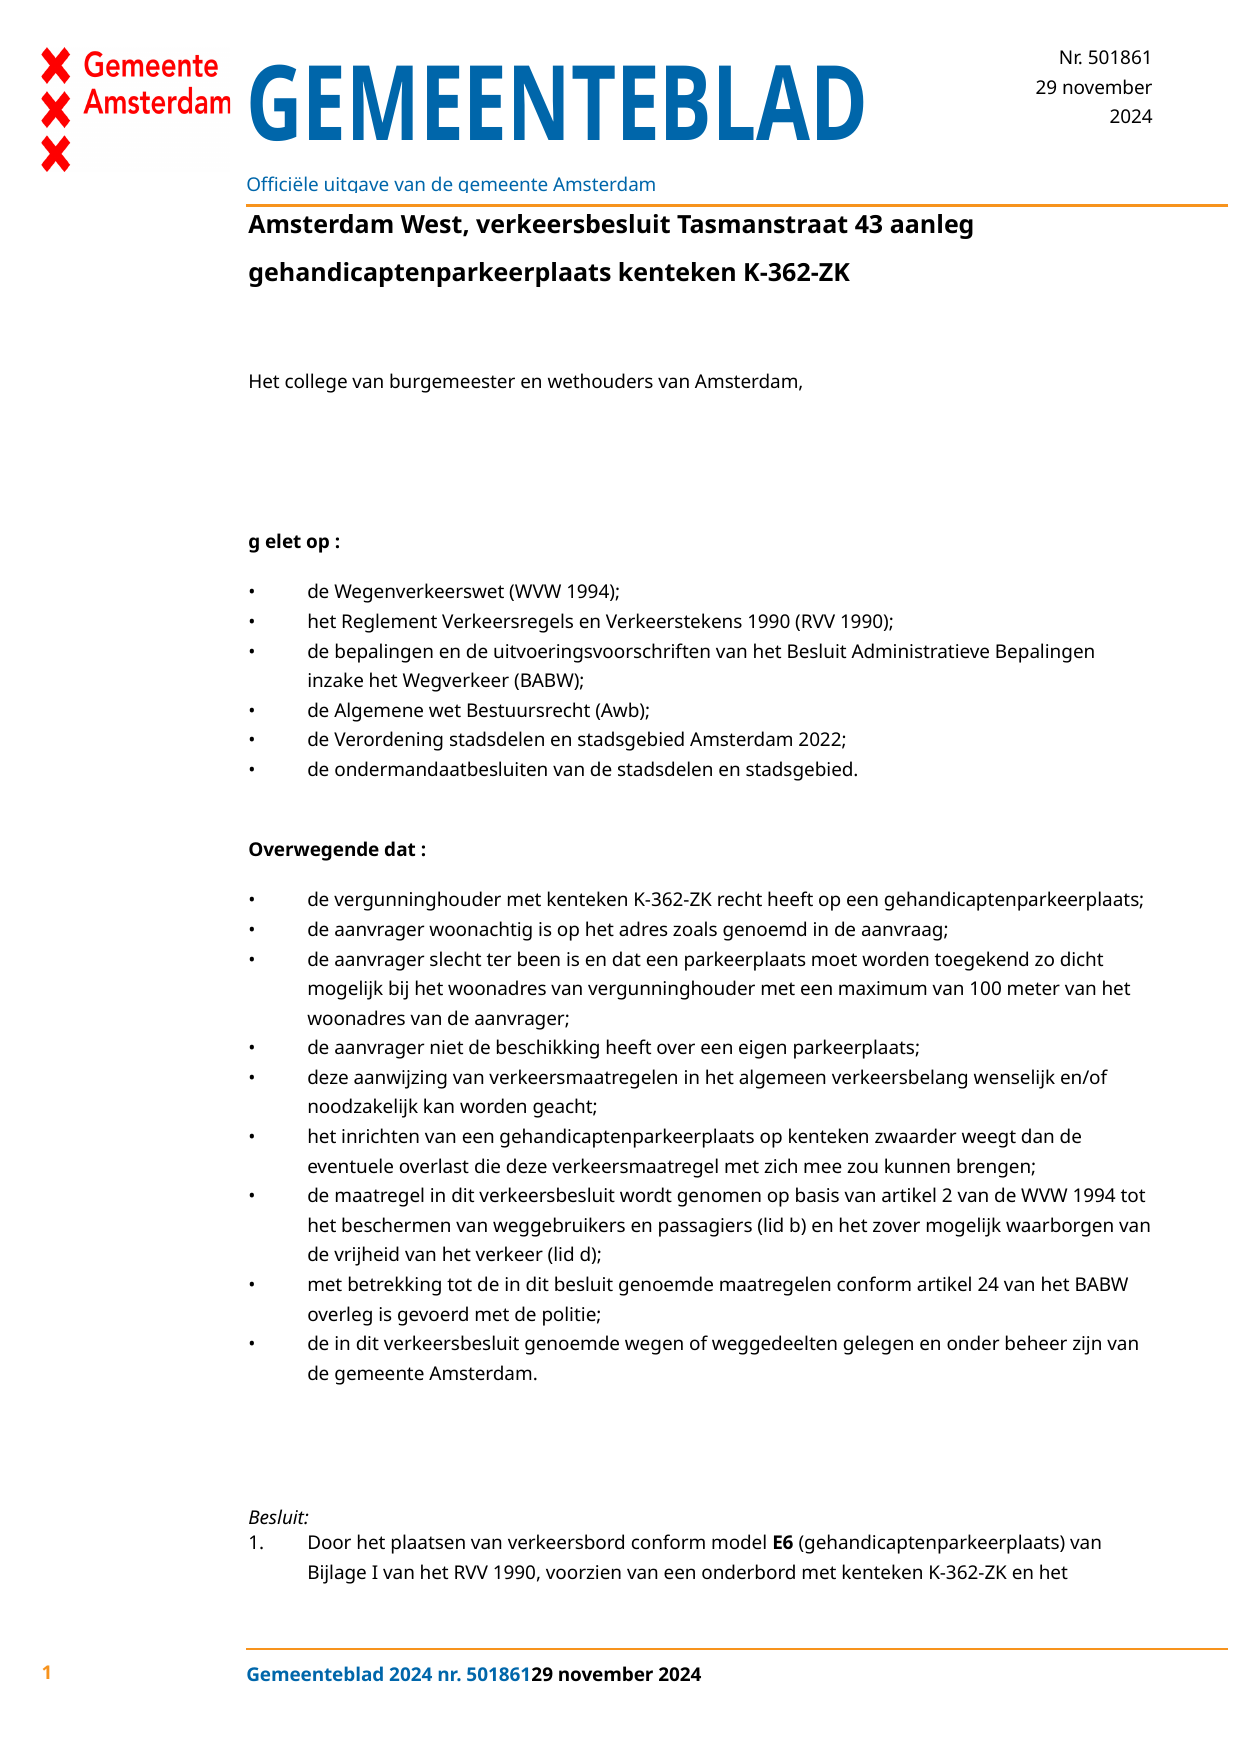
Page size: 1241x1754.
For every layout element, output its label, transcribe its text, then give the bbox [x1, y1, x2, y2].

list Door het plaatsen van verkeersbord conform model E6 (gehandicaptenparkeerplaats) van Bijlage I van het RVV 1990, voorzien van een onderbord met kenteken K-362-ZK en het [248, 1529, 1152, 1585]
picture [41, 47, 231, 172]
list de vergunninghouder met kenteken K-362-ZK recht heeft op een gehandicaptenparkeerplaats; [248, 887, 1152, 912]
list de Wegenverkeerswet (WVW 1994); [248, 579, 1152, 604]
list de in dit verkeersbesluit genoemde wegen of weggedeelten gelegen en onder beheer zijn van de gemeente Amsterdam. [248, 1330, 1152, 1386]
list de Algemene wet Bestuursrecht (Awb); [248, 697, 1152, 723]
text Besluit: [248, 1504, 1152, 1529]
list de bepalingen en de uitvoeringsvoorschriften van het Besluit Administratieve Bepalingen inzake het Wegverkeer (BABW); [248, 638, 1152, 693]
text g elet op : [248, 528, 1152, 554]
list de maatregel in dit verkeersbesluit wordt genomen op basis van artikel 2 van de WVW 1994 tot het beschermen van weggebruikers en passagiers (lid b) en het zover mogelijk waarborgen van de vrijheid van het verkeer (lid d); [248, 1182, 1152, 1267]
list de aanvrager woonachtig is op het adres zoals genoemd in de aanvraag; [248, 916, 1152, 942]
text Amsterdam West, verkeersbesluit Tasmanstraat 43 aanleg gehandicaptenparkeerplaats kenteken K-362-ZK [248, 207, 1152, 288]
list de aanvrager slecht ter been is en dat een parkeerplaats moet worden toegekend zo dicht mogelijk bij het woonadres van vergunninghouder met een maximum van 100 meter van het woonadres van de aanvrager; [248, 946, 1152, 1031]
list de ondermandaatbesluiten van de stadsdelen en stadsgebied. [248, 756, 1152, 782]
text Overwegende dat : [248, 836, 1152, 862]
list met betrekking tot de in dit besluit genoemde maatregelen conform artikel 24 van het BABW overleg is gevoerd met de politie; [248, 1271, 1152, 1326]
list het inrichten van een gehandicaptenparkeerplaats op kenteken zwaarder weegt dan de eventuele overlast die deze verkeersmaatregel met zich mee zou kunnen brengen; [248, 1123, 1152, 1178]
list de Verordening stadsdelen en stadsgebied Amsterdam 2022; [248, 727, 1152, 752]
list deze aanwijzing van verkeersmaatregelen in het algemeen verkeersbelang wenselijk en/of noodzakelijk kan worden geacht; [248, 1064, 1152, 1119]
text Het college van burgemeester en wethouders van Amsterdam, [248, 368, 1152, 394]
list de aanvrager niet de beschikking heeft over een eigen parkeerplaats; [248, 1034, 1152, 1060]
list het Reglement Verkeersregels en Verkeerstekens 1990 (RVV 1990); [248, 608, 1152, 634]
